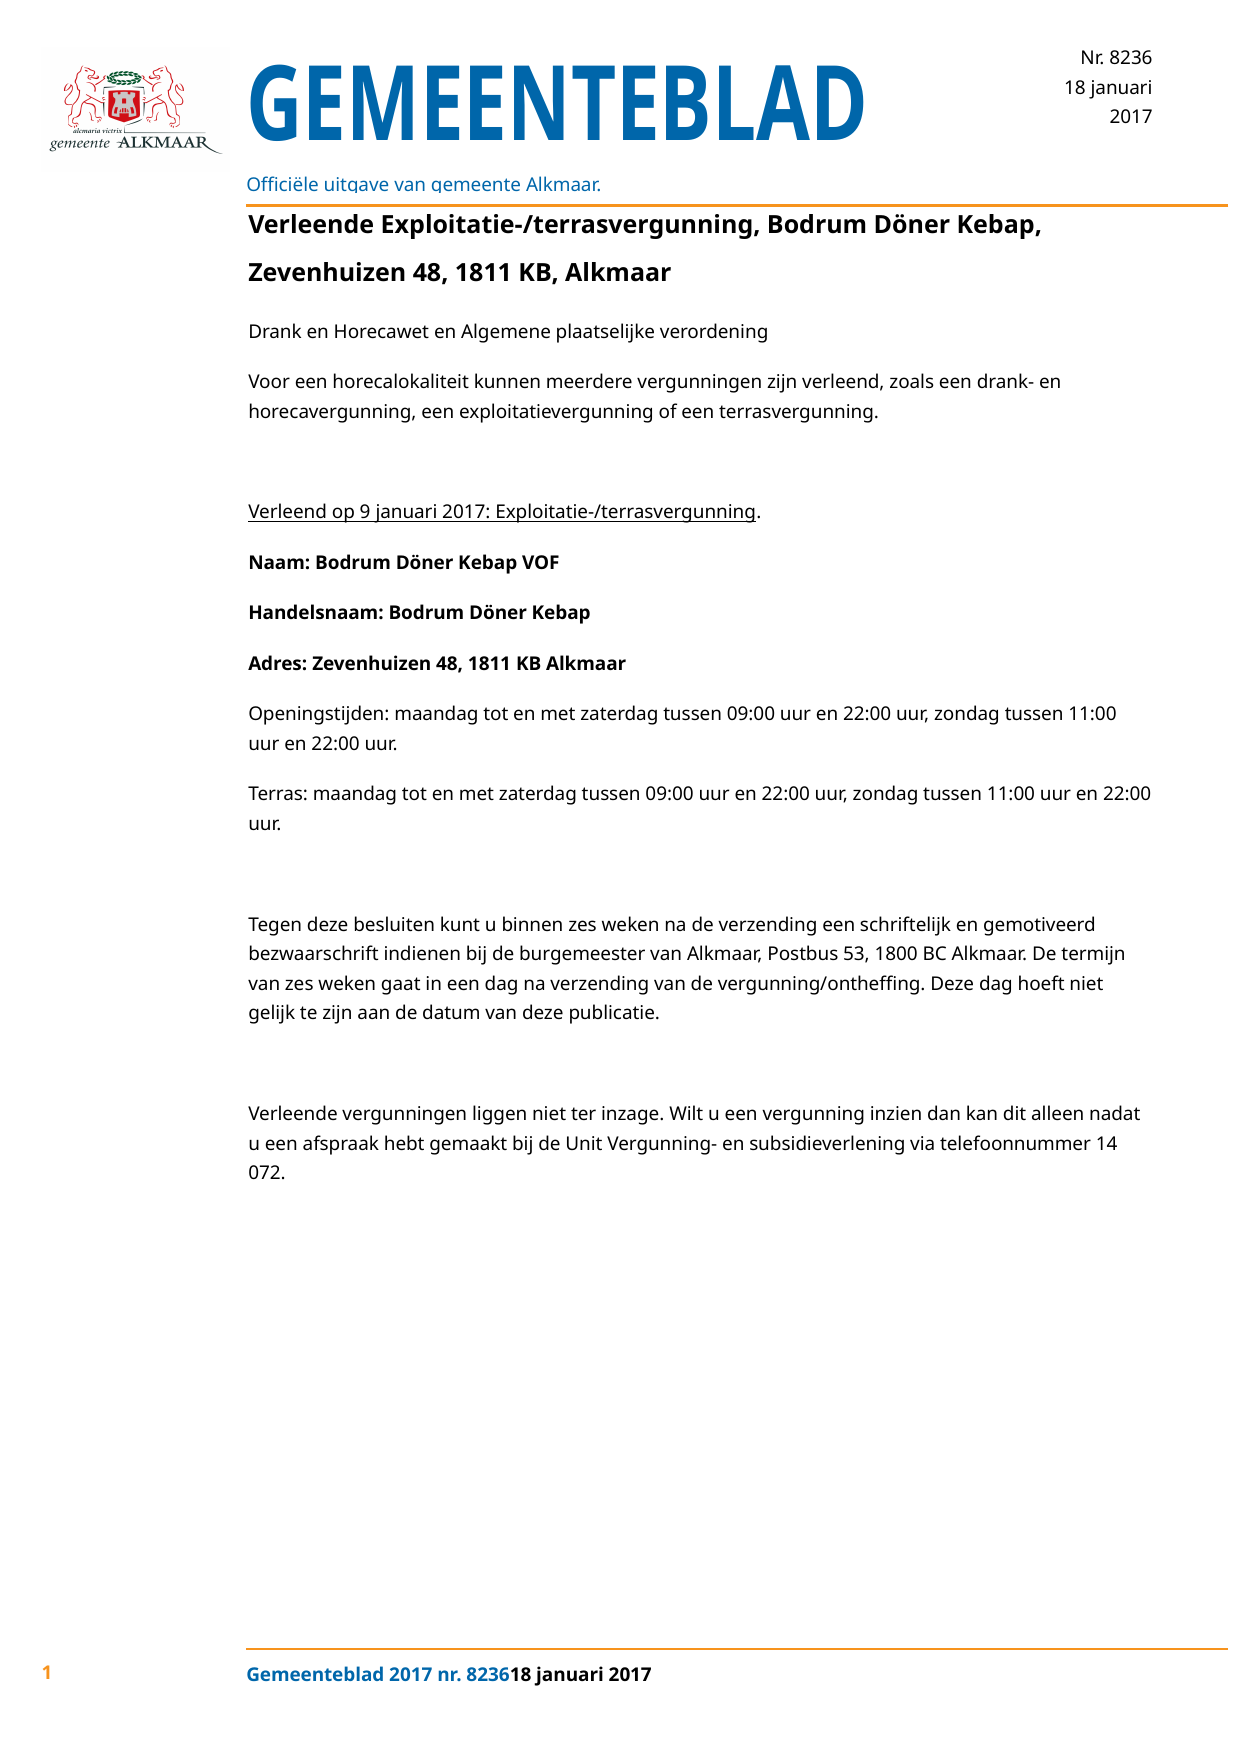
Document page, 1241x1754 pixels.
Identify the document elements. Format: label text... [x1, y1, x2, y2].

text Handelsnaam: Bodrum Döner Kebap [248, 599, 1152, 625]
text Terras: maandag tot en met zaterdag tussen 09:00 uur en 22:00 uur, zondag tussen 11:00 uur en 22:00 uur. [248, 780, 1152, 836]
text Naam: Bodrum Döner Kebap VOF [248, 549, 1152, 575]
text Adres: Zevenhuizen 48, 1811 KB Alkmaar [248, 650, 1152, 676]
text Verleend op 9 januari 2017: Exploitatie-/terrasvergunning. [248, 499, 1152, 524]
text Verleende Exploitatie-/terrasvergunning, Bodrum Döner Kebap, Zevenhuizen 48, 1811 KB, Alkmaar [248, 207, 1152, 288]
text Openingstijden: maandag tot en met zaterdag tussen 09:00 uur en 22:00 uur, zondag tussen 11:00 uur en 22:00 uur. [248, 700, 1152, 756]
text Tegen deze besluiten kunt u binnen zes weken na de verzending een schriftelijk en gemotiveerd bezwaarschrift indienen bij de burgemeester van Alkmaar, Postbus 53, 1800 BC Alkmaar. De termijn van zes weken gaat in een dag na verzending van de vergunning/ontheffing. Deze dag hoeft niet gelijk te zijn aan de datum van deze publicatie. [248, 911, 1152, 1025]
text Verleende vergunningen liggen niet ter inzage. Wilt u een vergunning inzien dan kan dit alleen nadat u een afspraak hebt gemaakt bij de Unit Vergunning- en subsidieverlening via telefoonnummer 14 072. [248, 1100, 1152, 1185]
picture [41, 47, 231, 172]
text Drank en Horecawet en Algemene plaatselijke verordening [248, 318, 1152, 344]
text Voor een horecalokaliteit kunnen meerdere vergunningen zijn verleend, zoals een drank- en horecavergunning, een exploitatievergunning of een terrasvergunning. [248, 368, 1152, 424]
